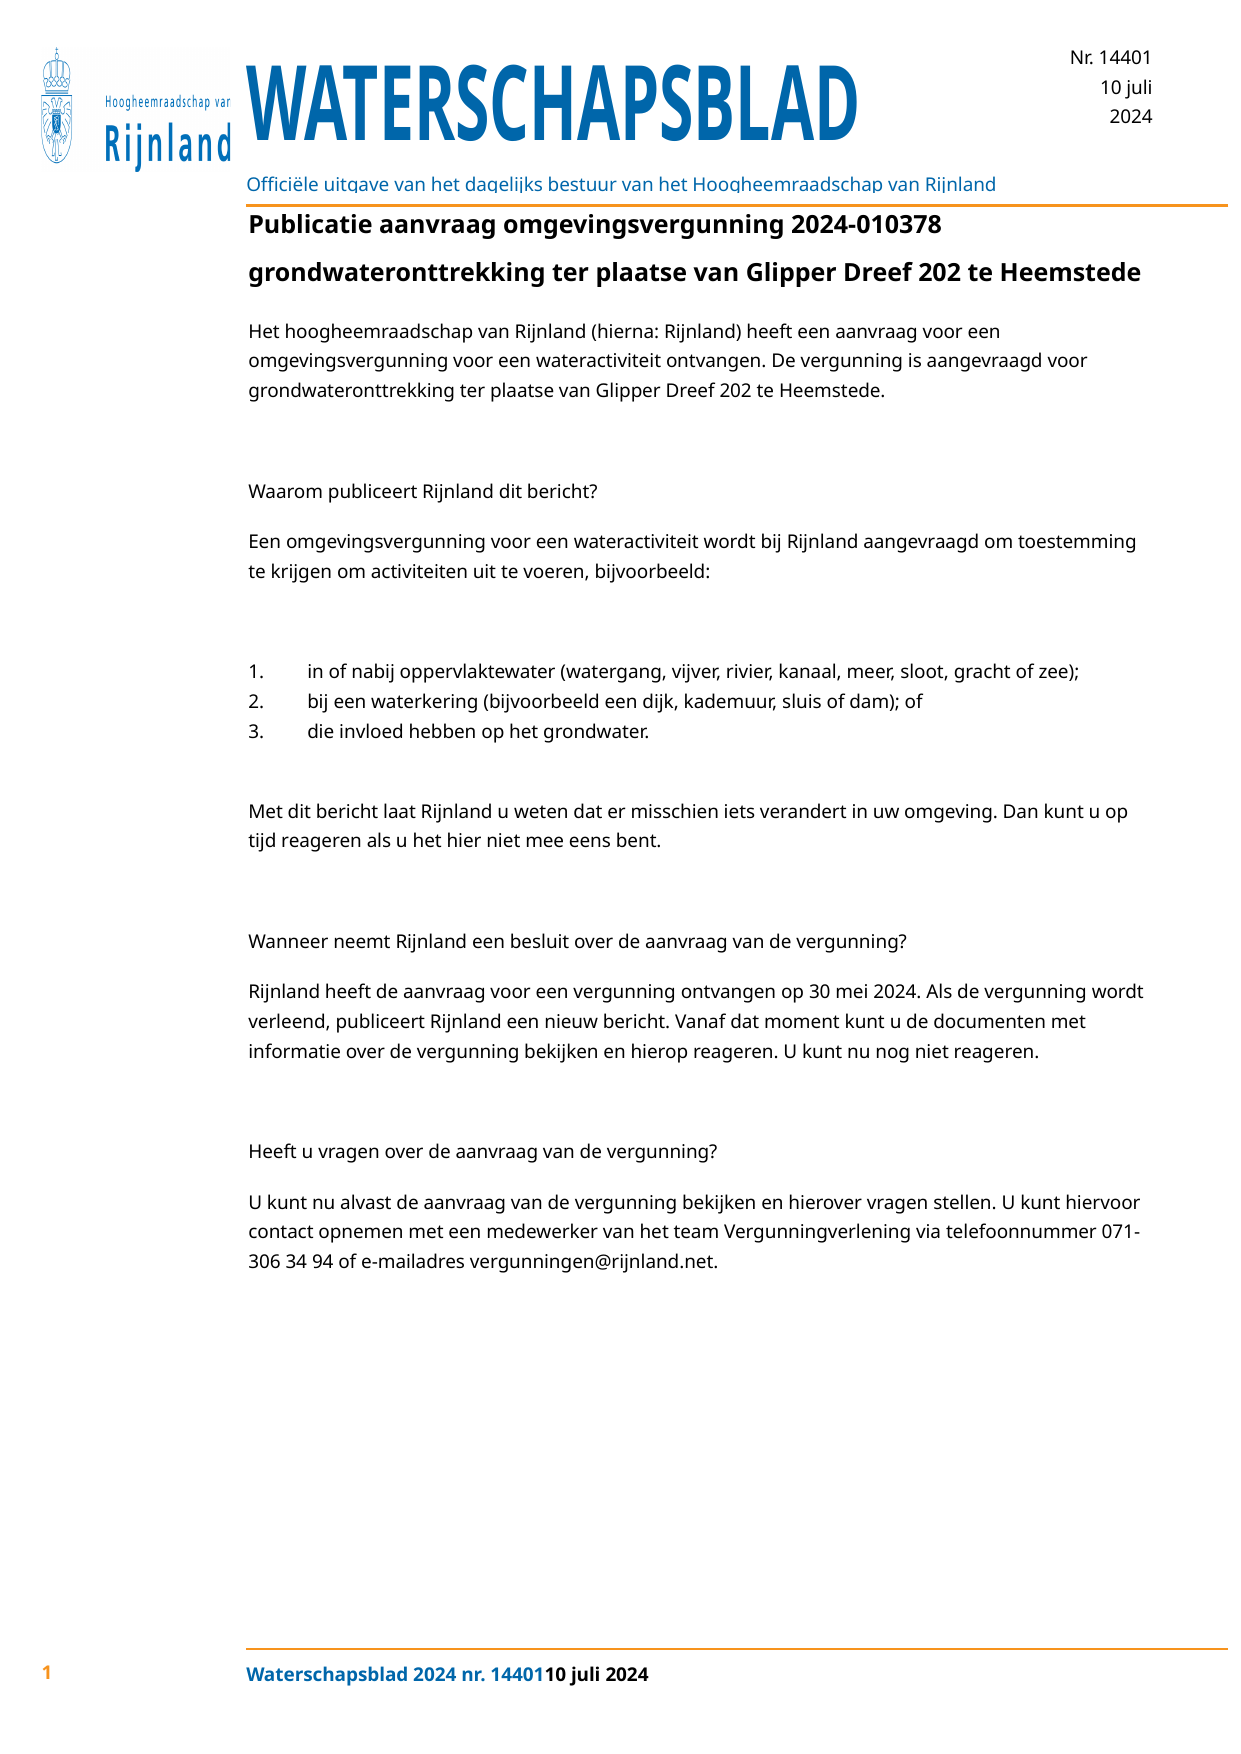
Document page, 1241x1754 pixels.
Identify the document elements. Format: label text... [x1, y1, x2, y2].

text Waarom publiceert Rijnland dit bericht? [248, 478, 1152, 504]
text Rijnland heeft de aanvraag voor een vergunning ontvangen op 30 mei 2024. Als de vergunning wordt verleend, publiceert Rijnland een nieuw bericht. Vanaf dat moment kunt u de documenten met informatie over de vergunning bekijken en hierop reageren. U kunt nu nog niet reageren. [248, 979, 1152, 1064]
text Heeft u vragen over de aanvraag van de vergunning? [248, 1139, 1152, 1164]
text Wanneer neemt Rijnland een besluit over de aanvraag van de vergunning? [248, 928, 1152, 954]
list bij een waterkering (bijvoorbeeld een dijk, kademuur, sluis of dam); of [248, 688, 1152, 714]
picture [41, 47, 231, 172]
text Een omgevingsvergunning voor een wateractiviteit wordt bij Rijnland aangevraagd om toestemming te krijgen om activiteiten uit te voeren, bijvoorbeeld: [248, 528, 1152, 584]
list die invloed hebben op het grondwater. [248, 718, 1152, 744]
text Publicatie aanvraag omgevingsvergunning 2024-010378 grondwateronttrekking ter plaatse van Glipper Dreef 202 te Heemstede [248, 207, 1152, 288]
list in of nabij oppervlaktewater (watergang, vijver, rivier, kanaal, meer, sloot, gracht of zee); [248, 659, 1152, 684]
text U kunt nu alvast de aanvraag van de vergunning bekijken en hierover vragen stellen. U kunt hiervoor contact opnemen met een medewerker van het team Vergunningverlening via telefoonnummer 071-306 34 94 of e-mailadres vergunningen@rijnland.net. [248, 1189, 1152, 1274]
text Met dit bericht laat Rijnland u weten dat er misschien iets verandert in uw omgeving. Dan kunt u op tijd reageren als u het hier niet mee eens bent. [248, 798, 1152, 853]
text Het hoogheemraadschap van Rijnland (hierna: Rijnland) heeft een aanvraag voor een omgevingsvergunning voor een wateractiviteit ontvangen. De vergunning is aangevraagd voor grondwateronttrekking ter plaatse van Glipper Dreef 202 te Heemstede. [248, 318, 1152, 403]
